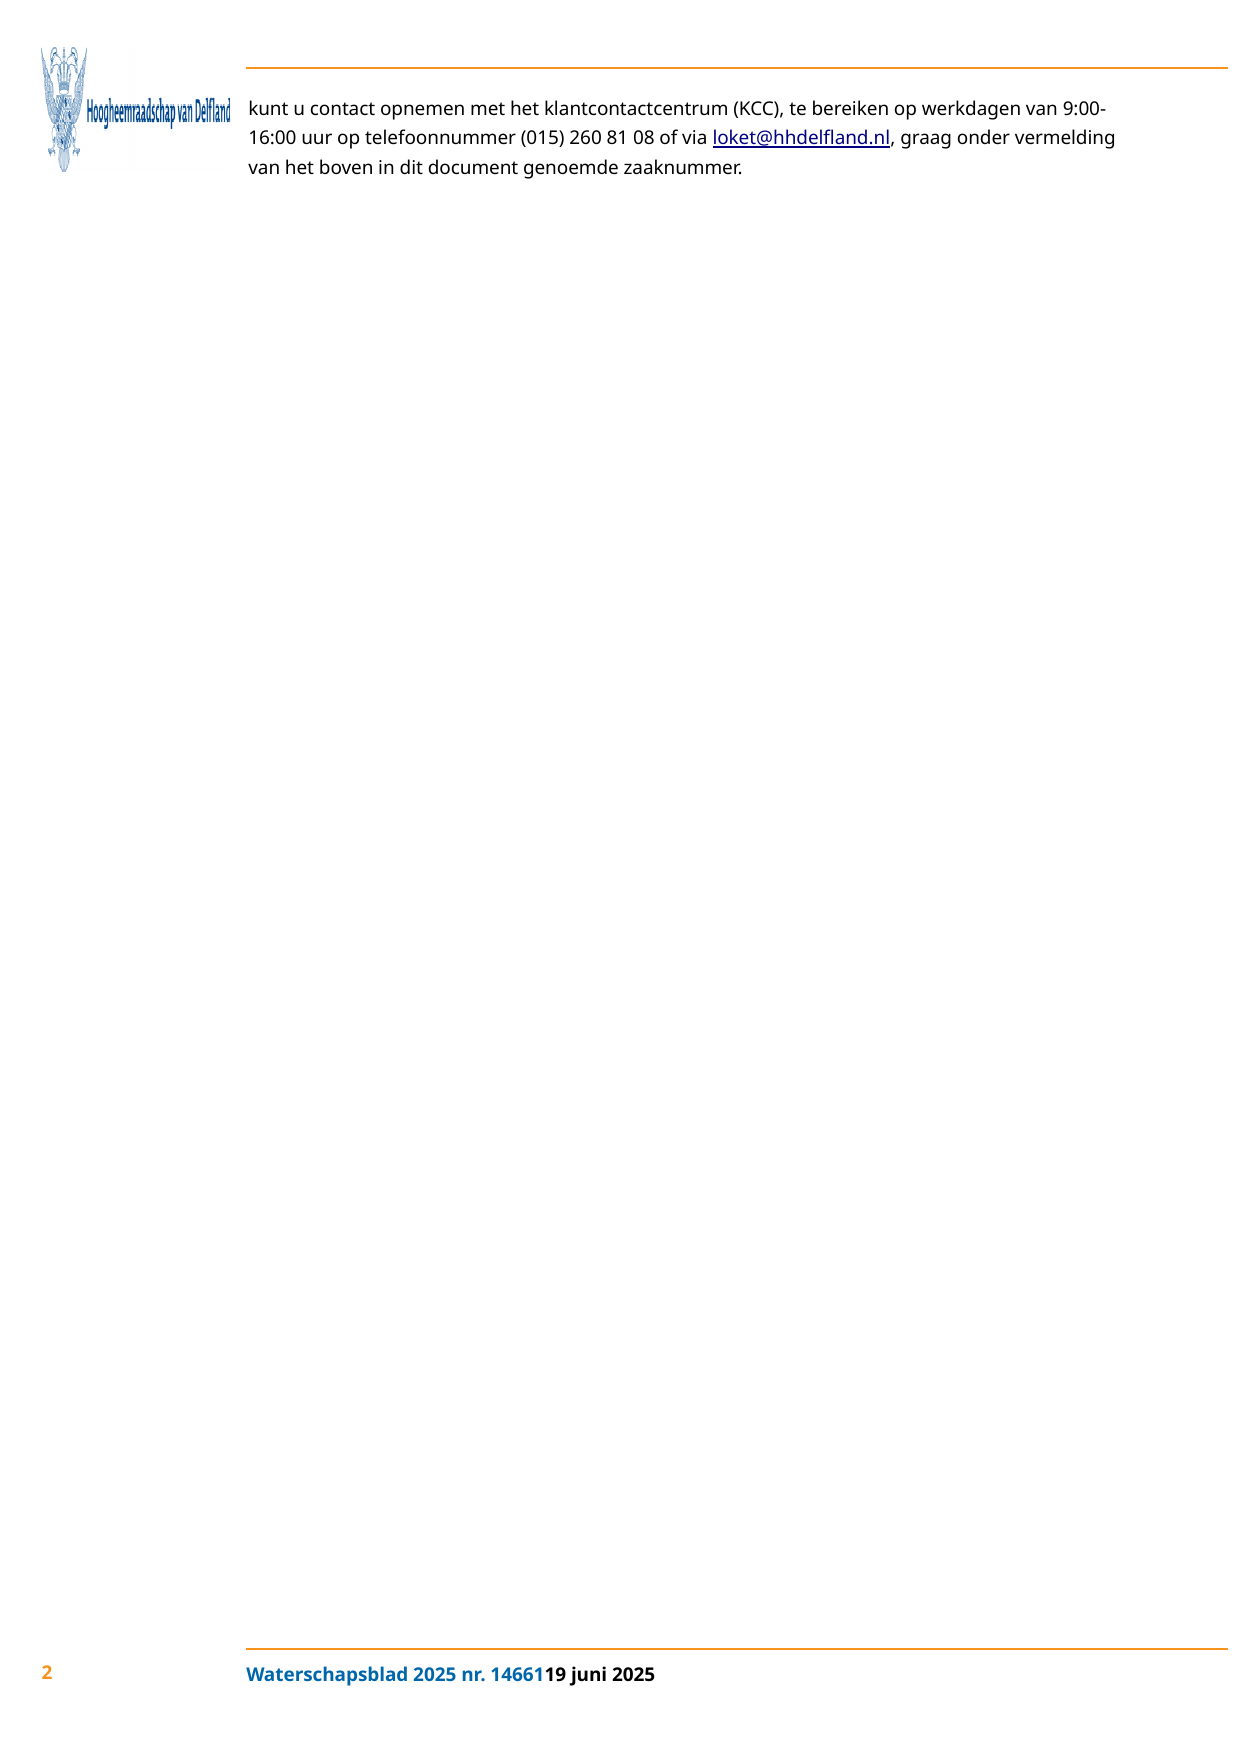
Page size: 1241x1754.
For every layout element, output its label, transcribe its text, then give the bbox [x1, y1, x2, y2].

text kunt u contact opnemen met het klantcontactcentrum (KCC), te bereiken op werkdagen van 9:00-16:00 uur op telefoonnummer (015) 260 81 08 of via loket@hhdelfland.nl, graag onder vermelding van het boven in dit document genoemde zaaknummer. [248, 95, 1152, 180]
picture [41, 47, 231, 172]
